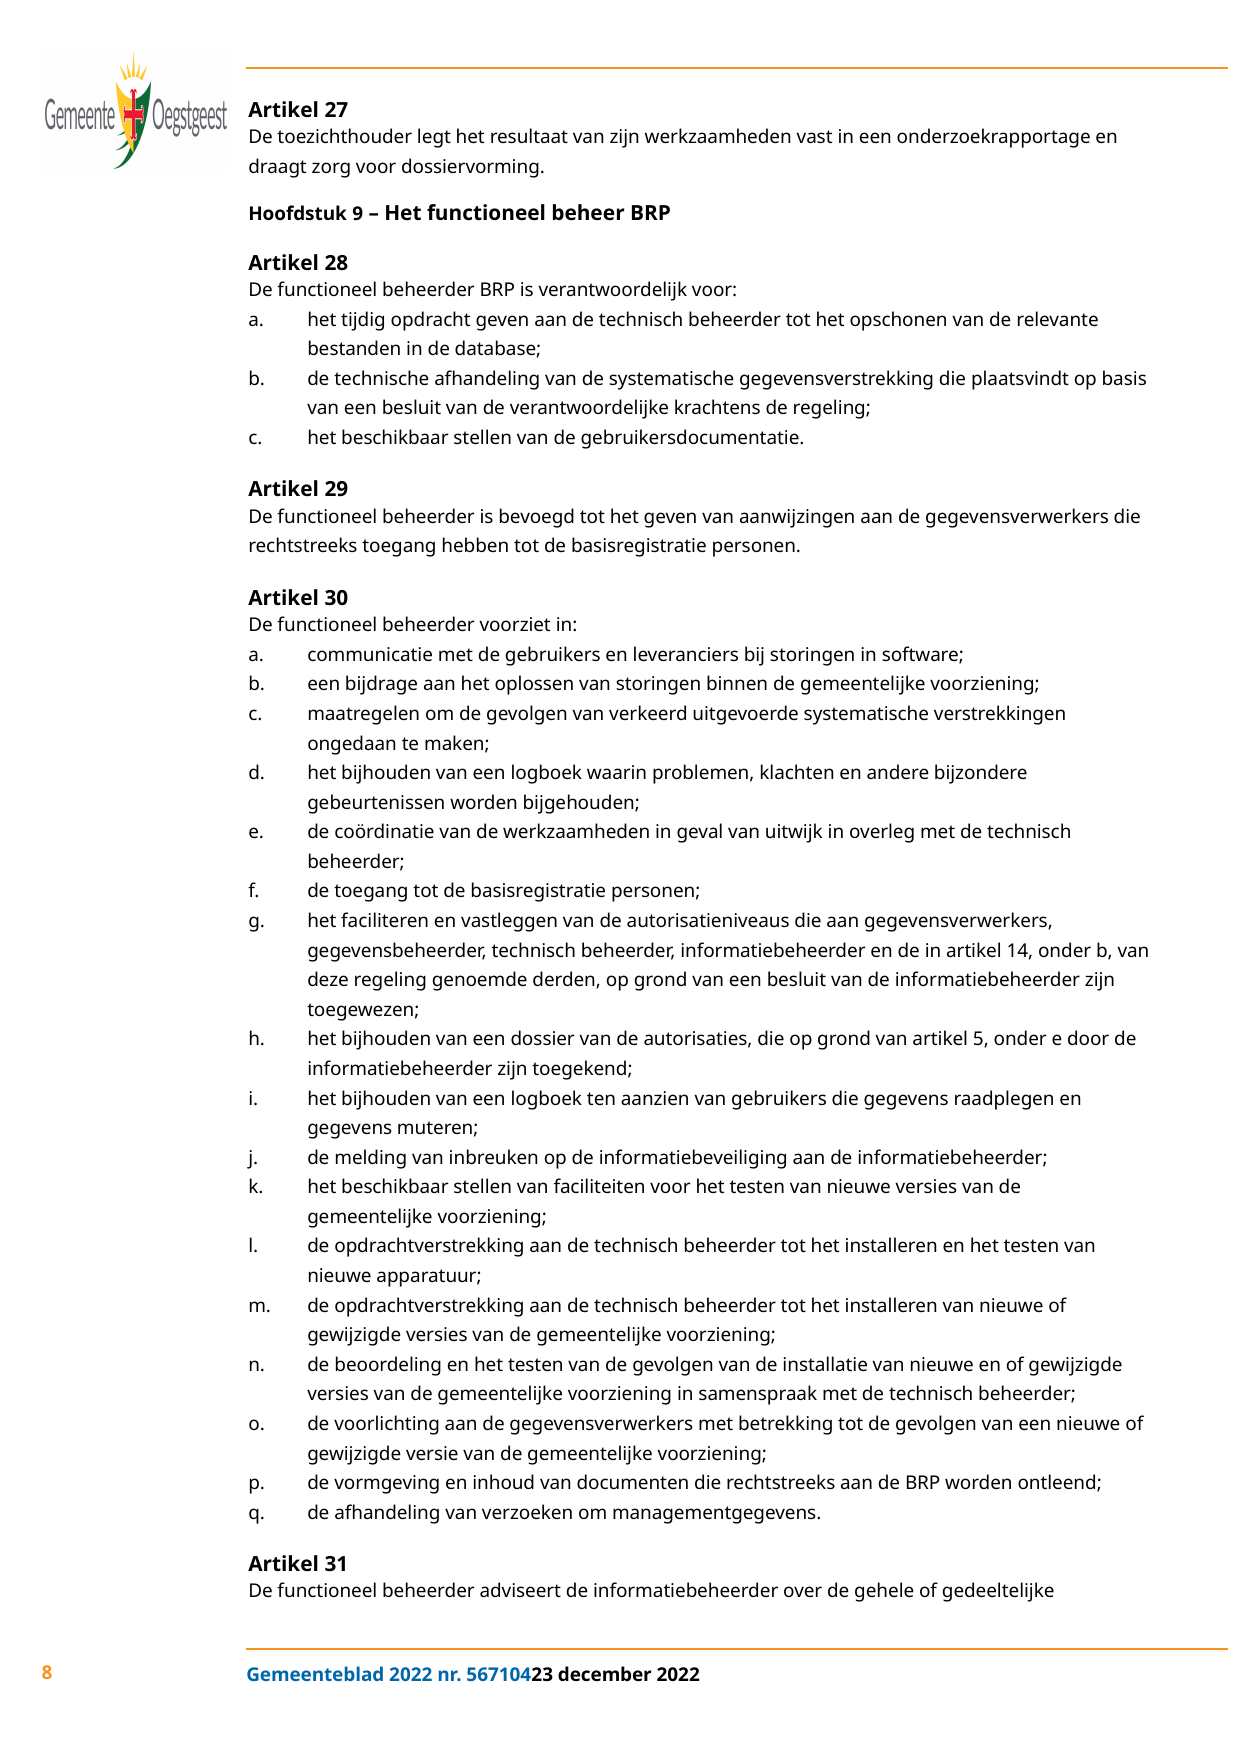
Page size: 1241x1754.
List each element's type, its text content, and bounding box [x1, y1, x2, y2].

list de vormgeving en inhoud van documenten die rechtstreeks aan de BRP worden ontleend; [248, 1469, 1152, 1495]
list maatregelen om de gevolgen van verkeerd uitgevoerde systematische verstrekkingen ongedaan te maken; [248, 700, 1152, 755]
text Hoofdstuk 9 – Het functioneel beheer BRP [248, 198, 1152, 227]
list het bijhouden van een dossier van de autorisaties, die op grond van artikel 5, onder e door de informatiebeheerder zijn toegekend; [248, 1026, 1152, 1081]
list het bijhouden van een logboek ten aanzien van gebruikers die gegevens raadplegen en gegevens muteren; [248, 1085, 1152, 1140]
list een bijdrage aan het oplossen van storingen binnen de gemeentelijke voorziening; [248, 671, 1152, 696]
list het faciliteren en vastleggen van de autorisatieniveaus die aan gegevensverwerkers, gegevensbeheerder, technisch beheerder, informatiebeheerder en de in artikel 14, onder b, van deze regeling genoemde derden, op grond van een besluit van de informatiebeheerder zijn toegewezen; [248, 907, 1152, 1022]
text Artikel 29 [248, 474, 1152, 503]
list de opdrachtverstrekking aan de technisch beheerder tot het installeren en het testen van nieuwe apparatuur; [248, 1233, 1152, 1288]
list de technische afhandeling van de systematische gegevensverstrekking die plaatsvindt op basis van een besluit van de verantwoordelijke krachtens de regeling; [248, 365, 1152, 420]
text Artikel 31 [248, 1549, 1152, 1578]
text De functioneel beheerder is bevoegd tot het geven van aanwijzingen aan de gegevensverwerkers die rechtstreeks toegang hebben tot de basisregistratie personen. [248, 503, 1152, 558]
text De functioneel beheerder adviseert de informatiebeheerder over de gehele of gedeeltelijke [248, 1578, 1152, 1603]
list de coördinatie van de werkzaamheden in geval van uitwijk in overleg met de technisch beheerder; [248, 818, 1152, 874]
list de melding van inbreuken op de informatiebeveiliging aan de informatiebeheerder; [248, 1144, 1152, 1169]
text Artikel 30 [248, 583, 1152, 611]
text Artikel 28 [248, 248, 1152, 276]
list de voorlichting aan de gegevensverwerkers met betrekking tot de gevolgen van een nieuwe of gewijzigde versie van de gemeentelijke voorziening; [248, 1410, 1152, 1465]
list het beschikbaar stellen van de gebruikersdocumentatie. [248, 424, 1152, 450]
list communicatie met de gebruikers en leveranciers bij storingen in software; [248, 641, 1152, 667]
text De functioneel beheerder voorziet in: [248, 611, 1152, 637]
list het beschikbaar stellen van faciliteiten voor het testen van nieuwe versies van de gemeentelijke voorziening; [248, 1173, 1152, 1229]
text De toezichthouder legt het resultaat van zijn werkzaamheden vast in een onderzoekrapportage en draagt zorg voor dossiervorming. [248, 123, 1152, 178]
list de afhandeling van verzoeken om managementgegevens. [248, 1499, 1152, 1524]
list de toegang tot de basisregistratie personen; [248, 878, 1152, 903]
list het tijdig opdracht geven aan de technisch beheerder tot het opschonen van de relevante bestanden in de database; [248, 306, 1152, 361]
text Artikel 27 [248, 95, 1152, 123]
list de beoordeling en het testen van de gevolgen van de installatie van nieuwe en of gewijzigde versies van de gemeentelijke voorziening in samenspraak met de technisch beheerder; [248, 1351, 1152, 1406]
list de opdrachtverstrekking aan de technisch beheerder tot het installeren van nieuwe of gewijzigde versies van de gemeentelijke voorziening; [248, 1292, 1152, 1347]
picture [41, 47, 231, 172]
text De functioneel beheerder BRP is verantwoordelijk voor: [248, 276, 1152, 302]
list het bijhouden van een logboek waarin problemen, klachten en andere bijzondere gebeurtenissen worden bijgehouden; [248, 759, 1152, 814]
